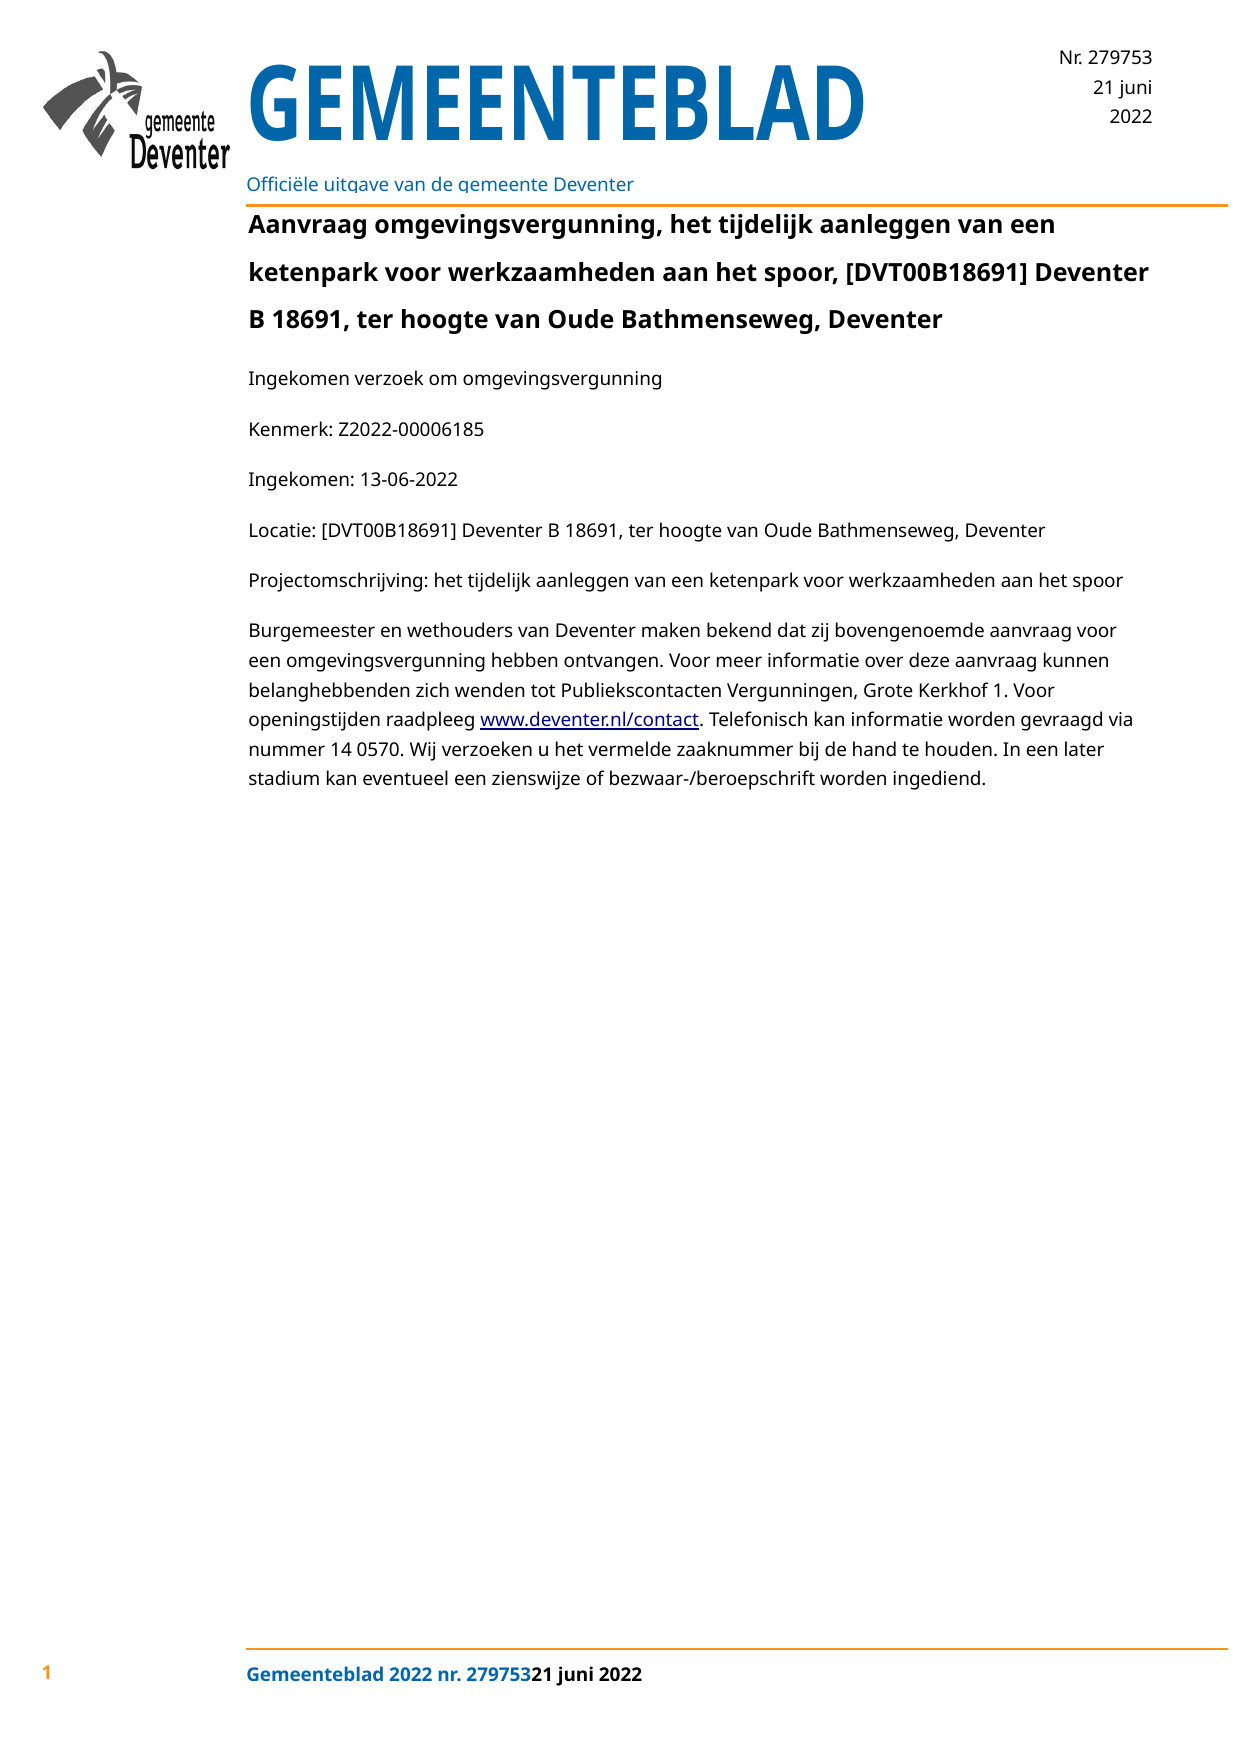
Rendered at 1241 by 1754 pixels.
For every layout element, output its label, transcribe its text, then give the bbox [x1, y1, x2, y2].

text Projectomschrijving: het tijdelijk aanleggen van een ketenpark voor werkzaamheden aan het spoor [248, 567, 1152, 593]
text Burgemeester en wethouders van Deventer maken bekend dat zij bovengenoemde aanvraag voor een omgevingsvergunning hebben ontvangen. Voor meer informatie over deze aanvraag kunnen belanghebbenden zich wenden tot Publiekscontacten Vergunningen, Grote Kerkhof 1. Voor openingstijden raadpleeg www.deventer.nl/contact. Telefonisch kan informatie worden gevraagd via nummer 14 0570. Wij verzoeken u het vermelde zaaknummer bij de hand te houden. In een later stadium kan eventueel een zienswijze of bezwaar-/beroepschrift worden ingediend. [248, 618, 1152, 791]
picture [41, 47, 231, 172]
text Kenmerk: Z2022-00006185 [248, 416, 1152, 442]
text Locatie: [DVT00B18691] Deventer B 18691, ter hoogte van Oude Bathmenseweg, Deventer [248, 517, 1152, 542]
text Ingekomen: 13-06-2022 [248, 466, 1152, 492]
text Ingekomen verzoek om omgevingsvergunning [248, 366, 1152, 391]
text Aanvraag omgevingsvergunning, het tijdelijk aanleggen van een ketenpark voor werkzaamheden aan het spoor, [DVT00B18691] Deventer B 18691, ter hoogte van Oude Bathmenseweg, Deventer [248, 207, 1152, 336]
